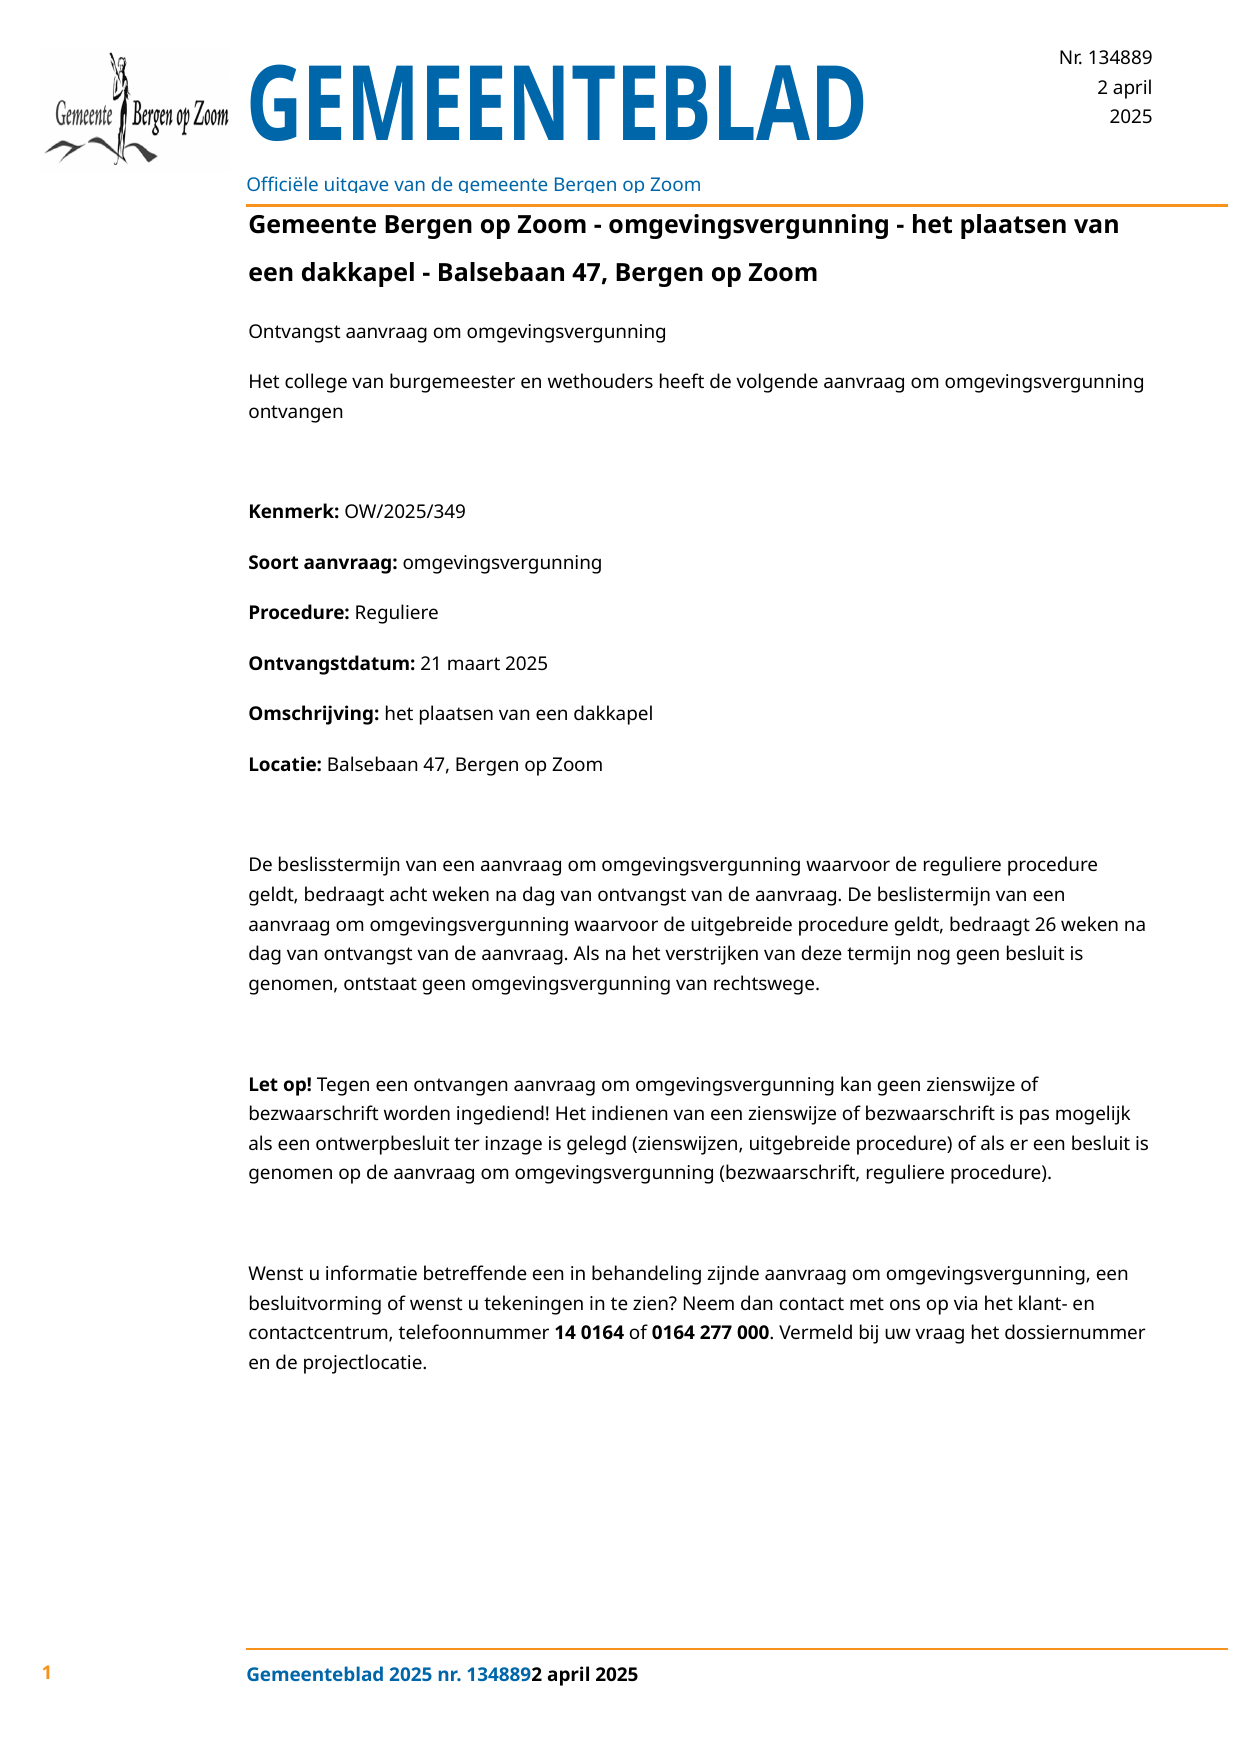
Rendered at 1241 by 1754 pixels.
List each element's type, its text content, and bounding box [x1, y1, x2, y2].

text Kenmerk: OW/2025/349 [248, 499, 1152, 524]
text Het college van burgemeester en wethouders heeft de volgende aanvraag om omgevingsvergunning ontvangen [248, 368, 1152, 424]
text Locatie: Balsebaan 47, Bergen op Zoom [248, 751, 1152, 777]
text Procedure: Reguliere [248, 599, 1152, 625]
text De beslisstermijn van een aanvraag om omgevingsvergunning waarvoor de reguliere procedure geldt, bedraagt acht weken na dag van ontvangst van de aanvraag. De beslistermijn van een aanvraag om omgevingsvergunning waarvoor de uitgebreide procedure geldt, bedraagt 26 weken na dag van ontvangst van de aanvraag. Als na het verstrijken van deze termijn nog geen besluit is genomen, ontstaat geen omgevingsvergunning van rechtswege. [248, 852, 1152, 996]
text Soort aanvraag: omgevingsvergunning [248, 549, 1152, 575]
text Ontvangstdatum: 21 maart 2025 [248, 650, 1152, 676]
text Gemeente Bergen op Zoom - omgevingsvergunning - het plaatsen van een dakkapel - Balsebaan 47, Bergen op Zoom [248, 207, 1152, 288]
text Omschrijving: het plaatsen van een dakkapel [248, 700, 1152, 726]
text Wenst u informatie betreffende een in behandeling zijnde aanvraag om omgevingsvergunning, een besluitvorming of wenst u tekeningen in te zien? Neem dan contact met ons op via het klant- en contactcentrum, telefoonnummer 14 0164 of 0164 277 000. Vermeld bij uw vraag het dossiernummer en de projectlocatie. [248, 1260, 1152, 1375]
text Let op! Tegen een ontvangen aanvraag om omgevingsvergunning kan geen zienswijze of bezwaarschrift worden ingediend! Het indienen van een zienswijze of bezwaarschrift is pas mogelijk als een ontwerpbesluit ter inzage is gelegd (zienswijzen, uitgebreide procedure) of als er een besluit is genomen op de aanvraag om omgevingsvergunning (bezwaarschrift, reguliere procedure). [248, 1071, 1152, 1185]
picture [41, 47, 231, 172]
text Ontvangst aanvraag om omgevingsvergunning [248, 318, 1152, 344]
